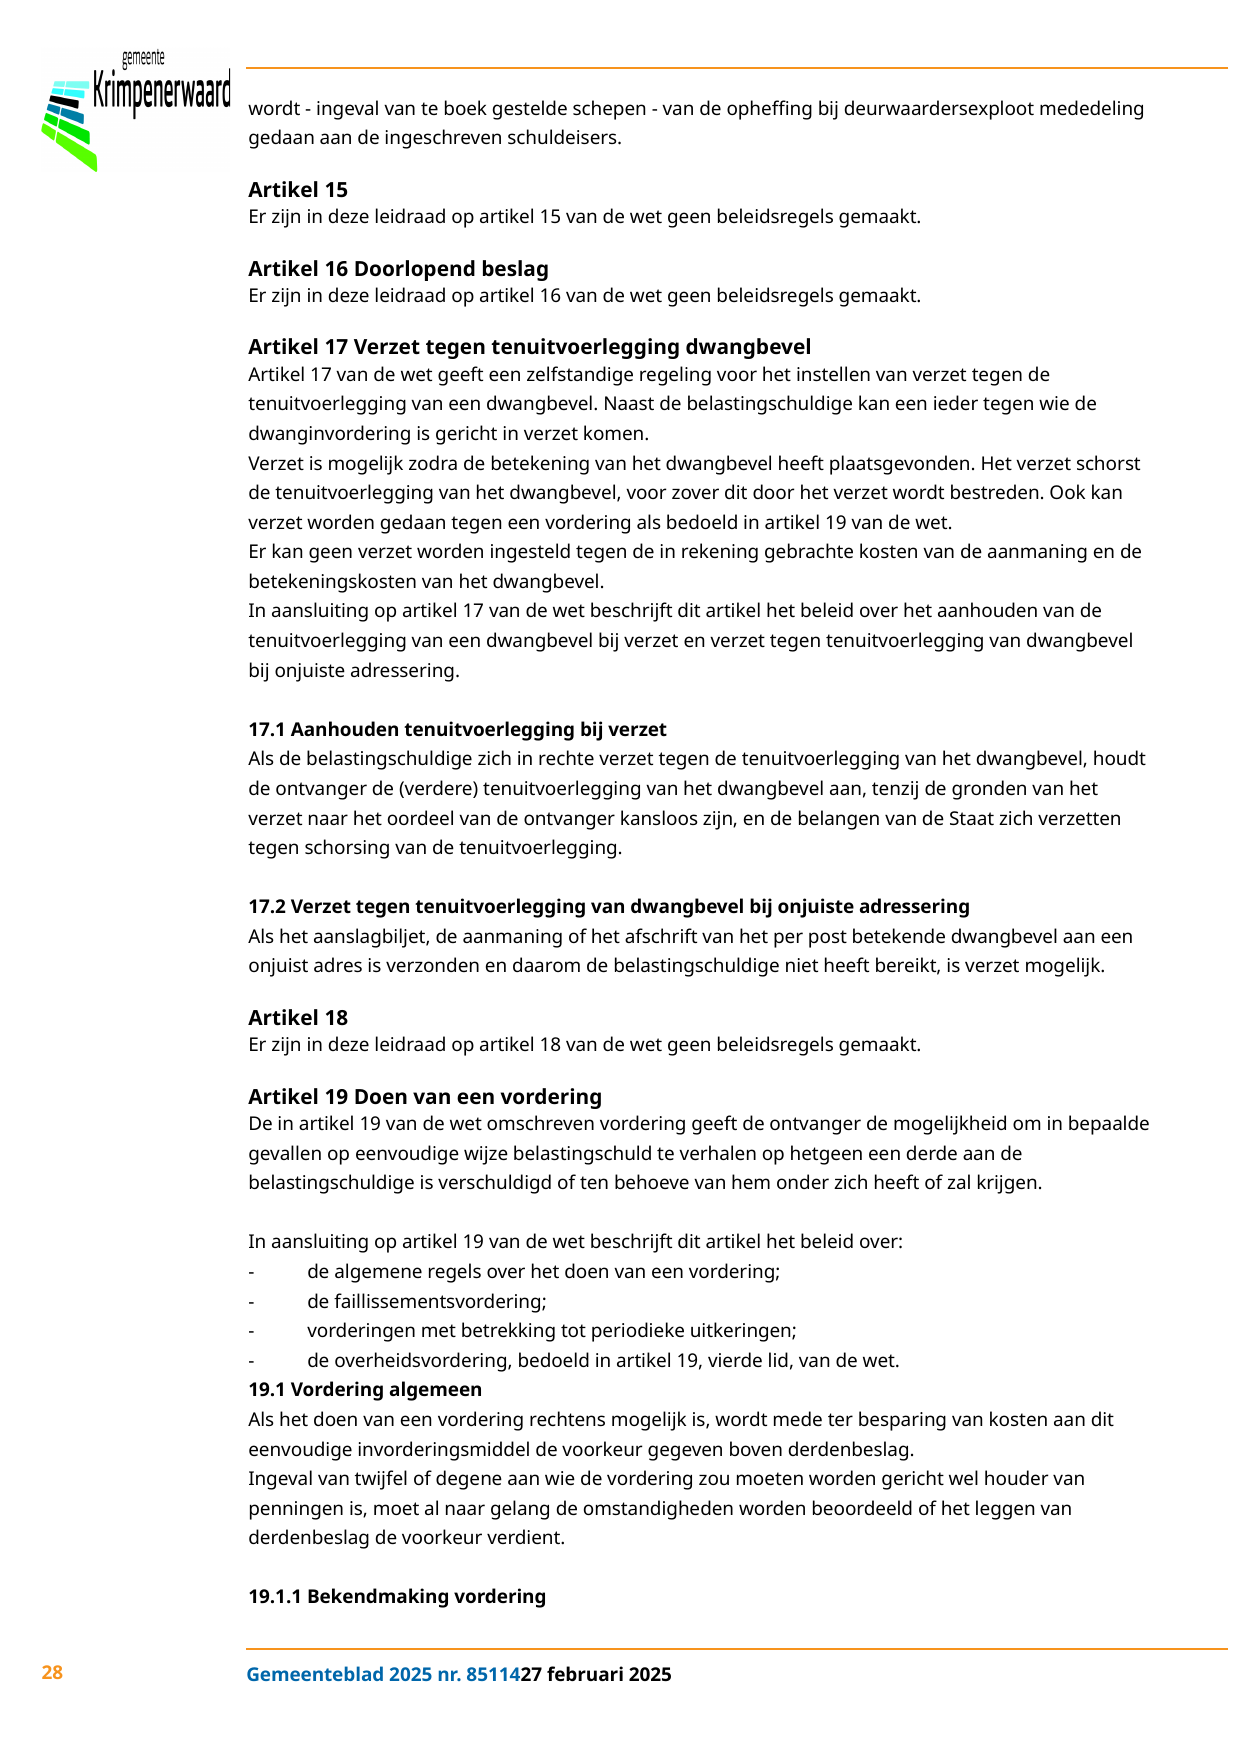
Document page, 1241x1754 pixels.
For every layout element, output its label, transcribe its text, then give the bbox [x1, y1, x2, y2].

text Artikel 17 Verzet tegen tenuitvoerlegging dwangbevel [248, 332, 1152, 361]
text 19.1.1 Bekendmaking vordering [248, 1584, 1152, 1609]
list de overheidsvordering, bedoeld in artikel 19, vierde lid, van de wet. [248, 1347, 1152, 1373]
text 17.2 Verzet tegen tenuitvoerlegging van dwangbevel bij onjuiste adressering [248, 893, 1152, 919]
list de faillissementsvordering; [248, 1288, 1152, 1313]
text 17.1 Aanhouden tenuitvoerlegging bij verzet [248, 716, 1152, 742]
text Er kan geen verzet worden ingesteld tegen de in rekening gebrachte kosten van de aanmaning en de betekeningskosten van het dwangbevel. [248, 538, 1152, 594]
text Er zijn in deze leidraad op artikel 18 van de wet geen beleidsregels gemaakt. [248, 1031, 1152, 1057]
text In aansluiting op artikel 19 van de wet beschrijft dit artikel het beleid over: [248, 1229, 1152, 1254]
picture [41, 47, 231, 172]
text Artikel 16 Doorlopend beslag [248, 254, 1152, 282]
text Artikel 15 [248, 175, 1152, 203]
text In aansluiting op artikel 17 van de wet beschrijft dit artikel het beleid over het aanhouden van de tenuitvoerlegging van een dwangbevel bij verzet en verzet tegen tenuitvoerlegging van dwangbevel bij onjuiste adressering. [248, 598, 1152, 682]
text De in artikel 19 van de wet omschreven vordering geeft de ontvanger de mogelijkheid om in bepaalde gevallen op eenvoudige wijze belastingschuld te verhalen op hetgeen een derde aan de belastingschuldige is verschuldigd of ten behoeve van hem onder zich heeft of zal krijgen. [248, 1110, 1152, 1195]
text Verzet is mogelijk zodra de betekening van het dwangbevel heeft plaatsgevonden. Het verzet schorst de tenuitvoerlegging van het dwangbevel, voor zover dit door het verzet wordt bestreden. Ook kan verzet worden gedaan tegen een vordering als bedoeld in artikel 19 van de wet. [248, 450, 1152, 534]
list vorderingen met betrekking tot periodieke uitkeringen; [248, 1317, 1152, 1343]
text Als het aanslagbiljet, de aanmaning of het afschrift van het per post betekende dwangbevel aan een onjuist adres is verzonden en daarom de belastingschuldige niet heeft bereikt, is verzet mogelijk. [248, 923, 1152, 978]
text Er zijn in deze leidraad op artikel 15 van de wet geen beleidsregels gemaakt. [248, 203, 1152, 229]
text Artikel 18 [248, 1003, 1152, 1031]
text Ingeval van twijfel of degene aan wie de vordering zou moeten worden gericht wel houder van penningen is, moet al naar gelang de omstandigheden worden beoordeeld of het leggen van derdenbeslag de voorkeur verdient. [248, 1465, 1152, 1550]
text Als het doen van een vordering rechtens mogelijk is, wordt mede ter besparing van kosten aan dit eenvoudige invorderingsmiddel de voorkeur gegeven boven derdenbeslag. [248, 1406, 1152, 1461]
text Er zijn in deze leidraad op artikel 16 van de wet geen beleidsregels gemaakt. [248, 282, 1152, 308]
text Artikel 19 Doen van een vordering [248, 1082, 1152, 1110]
text 19.1 Vordering algemeen [248, 1377, 1152, 1402]
text Artikel 17 van de wet geeft een zelfstandige regeling voor het instellen van verzet tegen de tenuitvoerlegging van een dwangbevel. Naast de belastingschuldige kan een ieder tegen wie de dwanginvordering is gericht in verzet komen. [248, 361, 1152, 446]
text wordt - ingeval van te boek gestelde schepen - van de opheffing bij deurwaardersexploot mededeling gedaan aan de ingeschreven schuldeisers. [248, 95, 1152, 150]
text Als de belastingschuldige zich in rechte verzet tegen de tenuitvoerlegging van het dwangbevel, houdt de ontvanger de (verdere) tenuitvoerlegging van het dwangbevel aan, tenzij de gronden van het verzet naar het oordeel van de ontvanger kansloos zijn, en de belangen van de Staat zich verzetten tegen schorsing van de tenuitvoerlegging. [248, 746, 1152, 860]
list de algemene regels over het doen van een vordering; [248, 1258, 1152, 1284]
